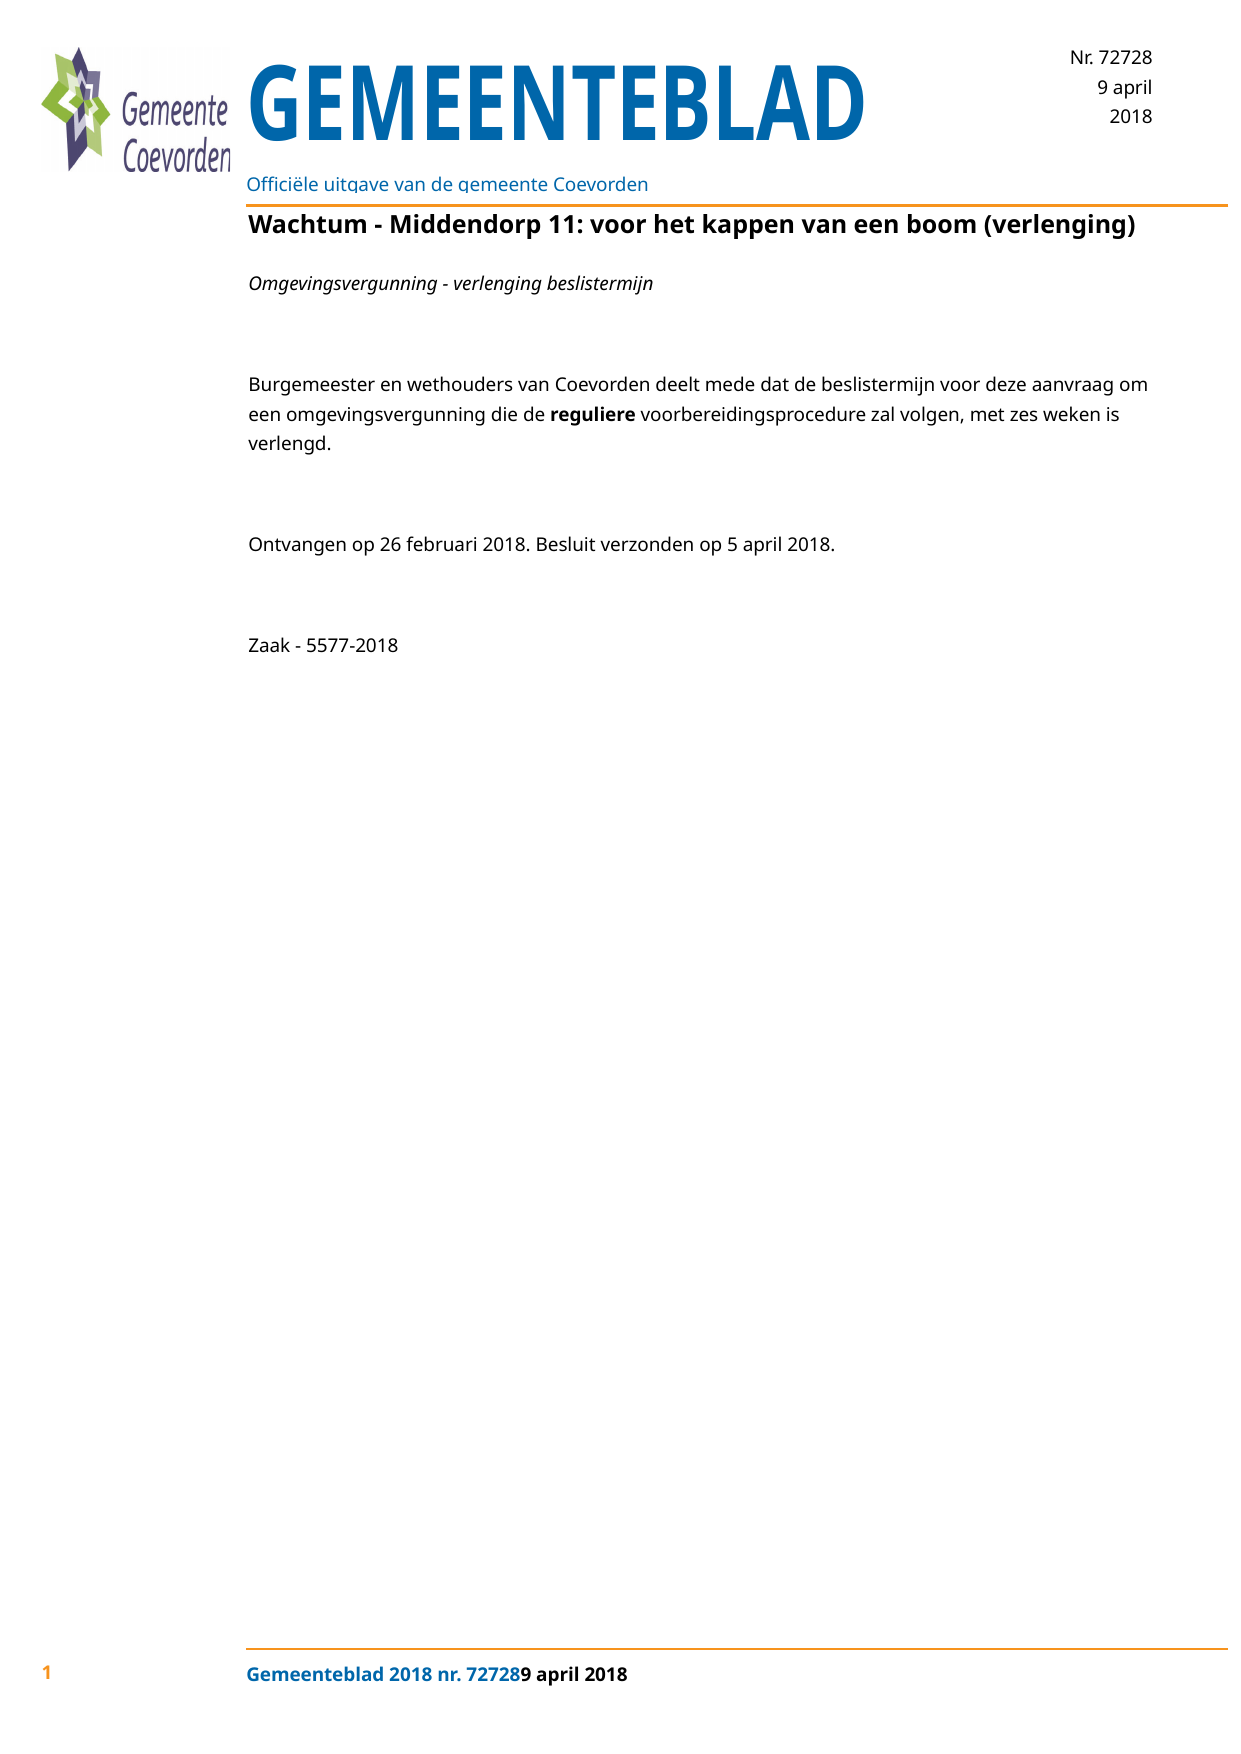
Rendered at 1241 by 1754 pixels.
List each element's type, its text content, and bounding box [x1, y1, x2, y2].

text Wachtum - Middendorp 11: voor het kappen van een boom (verlenging) [248, 207, 1152, 241]
picture [41, 47, 231, 172]
text Ontvangen op 26 februari 2018. Besluit verzonden op 5 april 2018. [248, 531, 1152, 557]
text Burgemeester en wethouders van Coevorden deelt mede dat de beslistermijn voor deze aanvraag om een omgevingsvergunning die de reguliere voorbereidingsprocedure zal volgen, met zes weken is verlengd. [248, 371, 1152, 456]
text Zaak - 5577-2018 [248, 632, 1152, 658]
text Omgevingsvergunning - verlenging beslistermijn [248, 270, 1152, 296]
